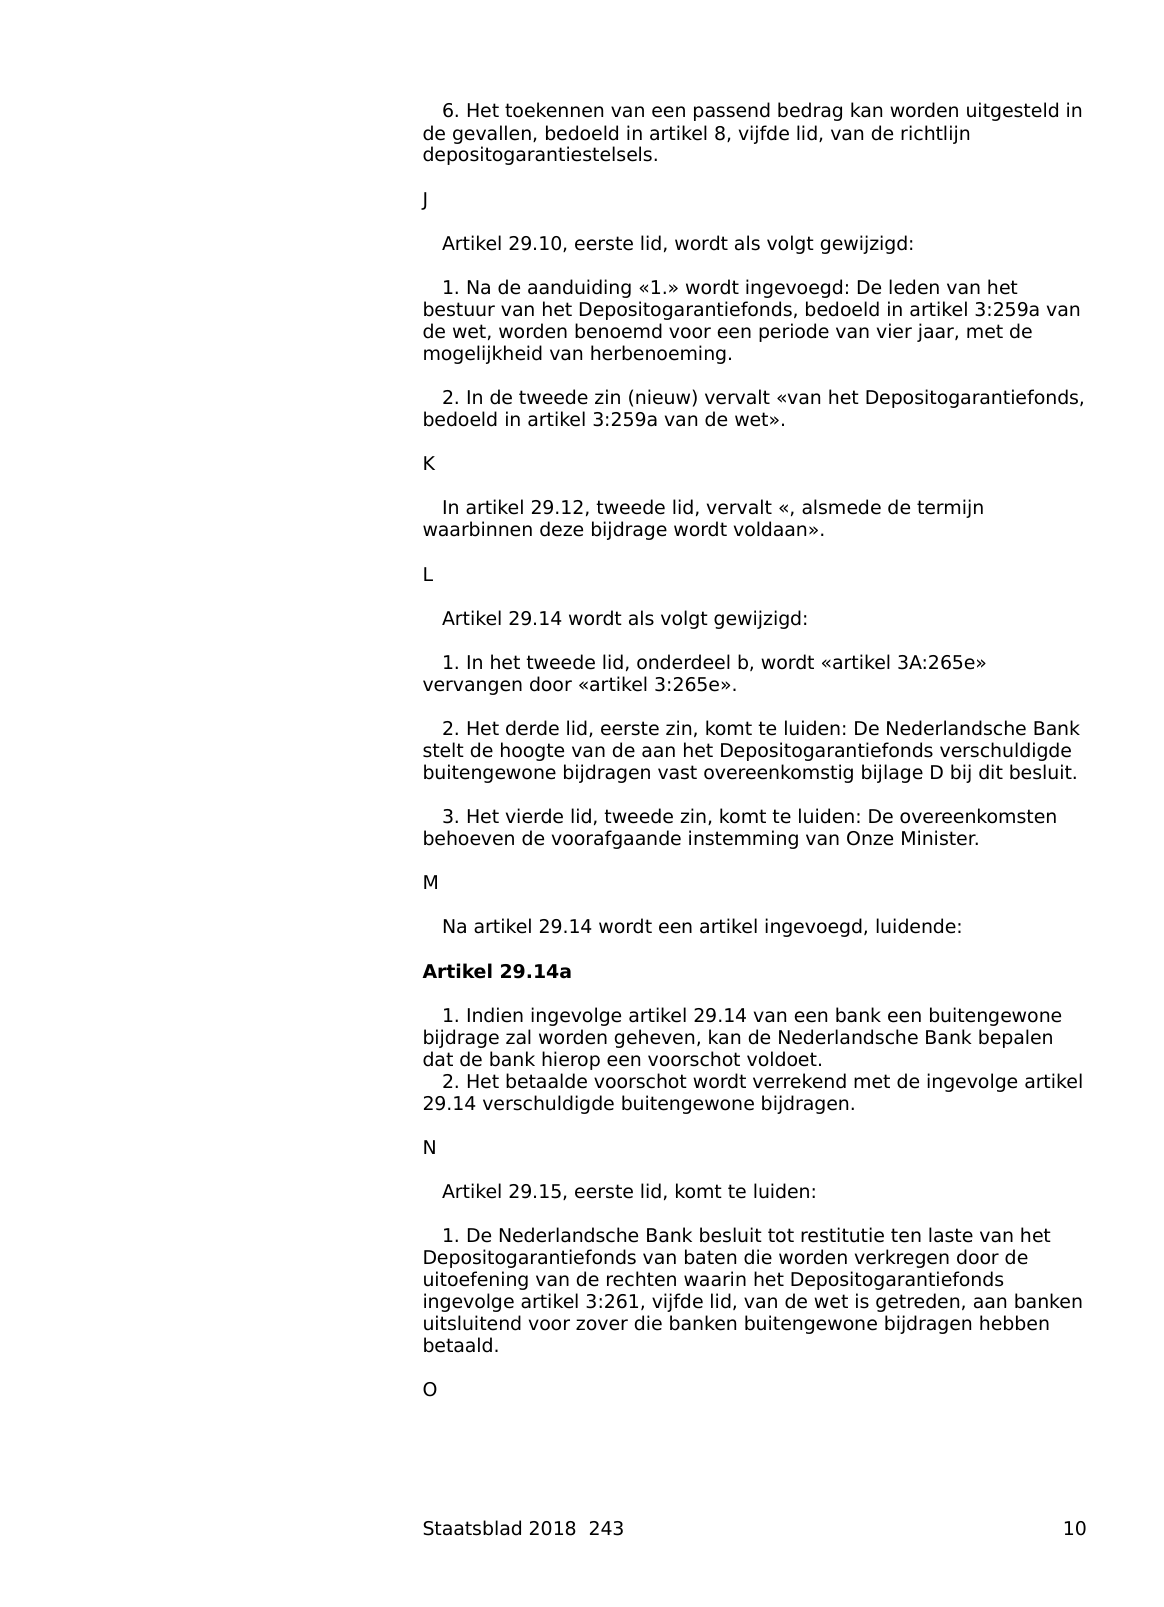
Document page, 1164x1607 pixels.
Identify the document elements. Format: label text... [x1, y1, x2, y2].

text K [422, 453, 1087, 475]
text 3. Het vierde lid, tweede zin, komt te luiden: De overeenkomsten behoeven de voorafgaande instemming van Onze Minister. [422, 806, 1087, 850]
text 1. De Nederlandsche Bank besluit tot restitutie ten laste van het Depositogarantiefonds van baten die worden verkregen door de uitoefening van de rechten waarin het Depositogarantiefonds ingevolge artikel 3:261, vijfde lid, van de wet is getreden, aan banken uitsluitend voor zover die banken buitengewone bijdragen hebben betaald. [422, 1225, 1087, 1357]
text 1. Indien ingevolge artikel 29.14 van een bank een buitengewone bijdrage zal worden geheven, kan de Nederlandsche Bank bepalen dat de bank hierop een voorschot voldoet. [422, 1005, 1087, 1071]
text 1. In het tweede lid, onderdeel b, wordt «artikel 3A:265e» vervangen door «artikel 3:265e». [422, 652, 1087, 696]
text 2. In de tweede zin (nieuw) vervalt «van het Depositogarantiefonds, bedoeld in artikel 3:259a van de wet». [422, 387, 1087, 431]
text Artikel 29.10, eerste lid, wordt als volgt gewijzigd: [422, 233, 1087, 255]
text L [422, 563, 1087, 585]
text In artikel 29.12, tweede lid, vervalt «, alsmede de termijn waarbinnen deze bijdrage wordt voldaan». [422, 497, 1087, 541]
text O [422, 1379, 1087, 1401]
text J [422, 188, 1087, 211]
text M [422, 872, 1087, 894]
text 1. Na de aanduiding «1.» wordt ingevoegd: De leden van het bestuur van het Depositogarantiefonds, bedoeld in artikel 3:259a van de wet, worden benoemd voor een periode van vier jaar, met de mogelijkheid van herbenoeming. [422, 277, 1087, 365]
text 2. Het betaalde voorschot wordt verrekend met de ingevolge artikel 29.14 verschuldigde buitengewone bijdragen. [422, 1071, 1087, 1114]
text Artikel 29.15, eerste lid, komt te luiden: [422, 1181, 1087, 1203]
text N [422, 1137, 1087, 1159]
text Artikel 29.14 wordt als volgt gewijzigd: [422, 608, 1087, 629]
text 2. Het derde lid, eerste zin, komt te luiden: De Nederlandsche Bank stelt de hoogte van de aan het Depositogarantiefonds verschuldigde buitengewone bijdragen vast overeenkomstig bijlage D bij dit besluit. [422, 718, 1087, 784]
text 6. Het toekennen van een passend bedrag kan worden uitgesteld in de gevallen, bedoeld in artikel 8, vijfde lid, van de richtlijn depositogarantiestelsels. [422, 100, 1087, 166]
subtitle Artikel 29.14a [422, 961, 1087, 982]
text Na artikel 29.14 wordt een artikel ingevoegd, luidende: [422, 916, 1087, 938]
